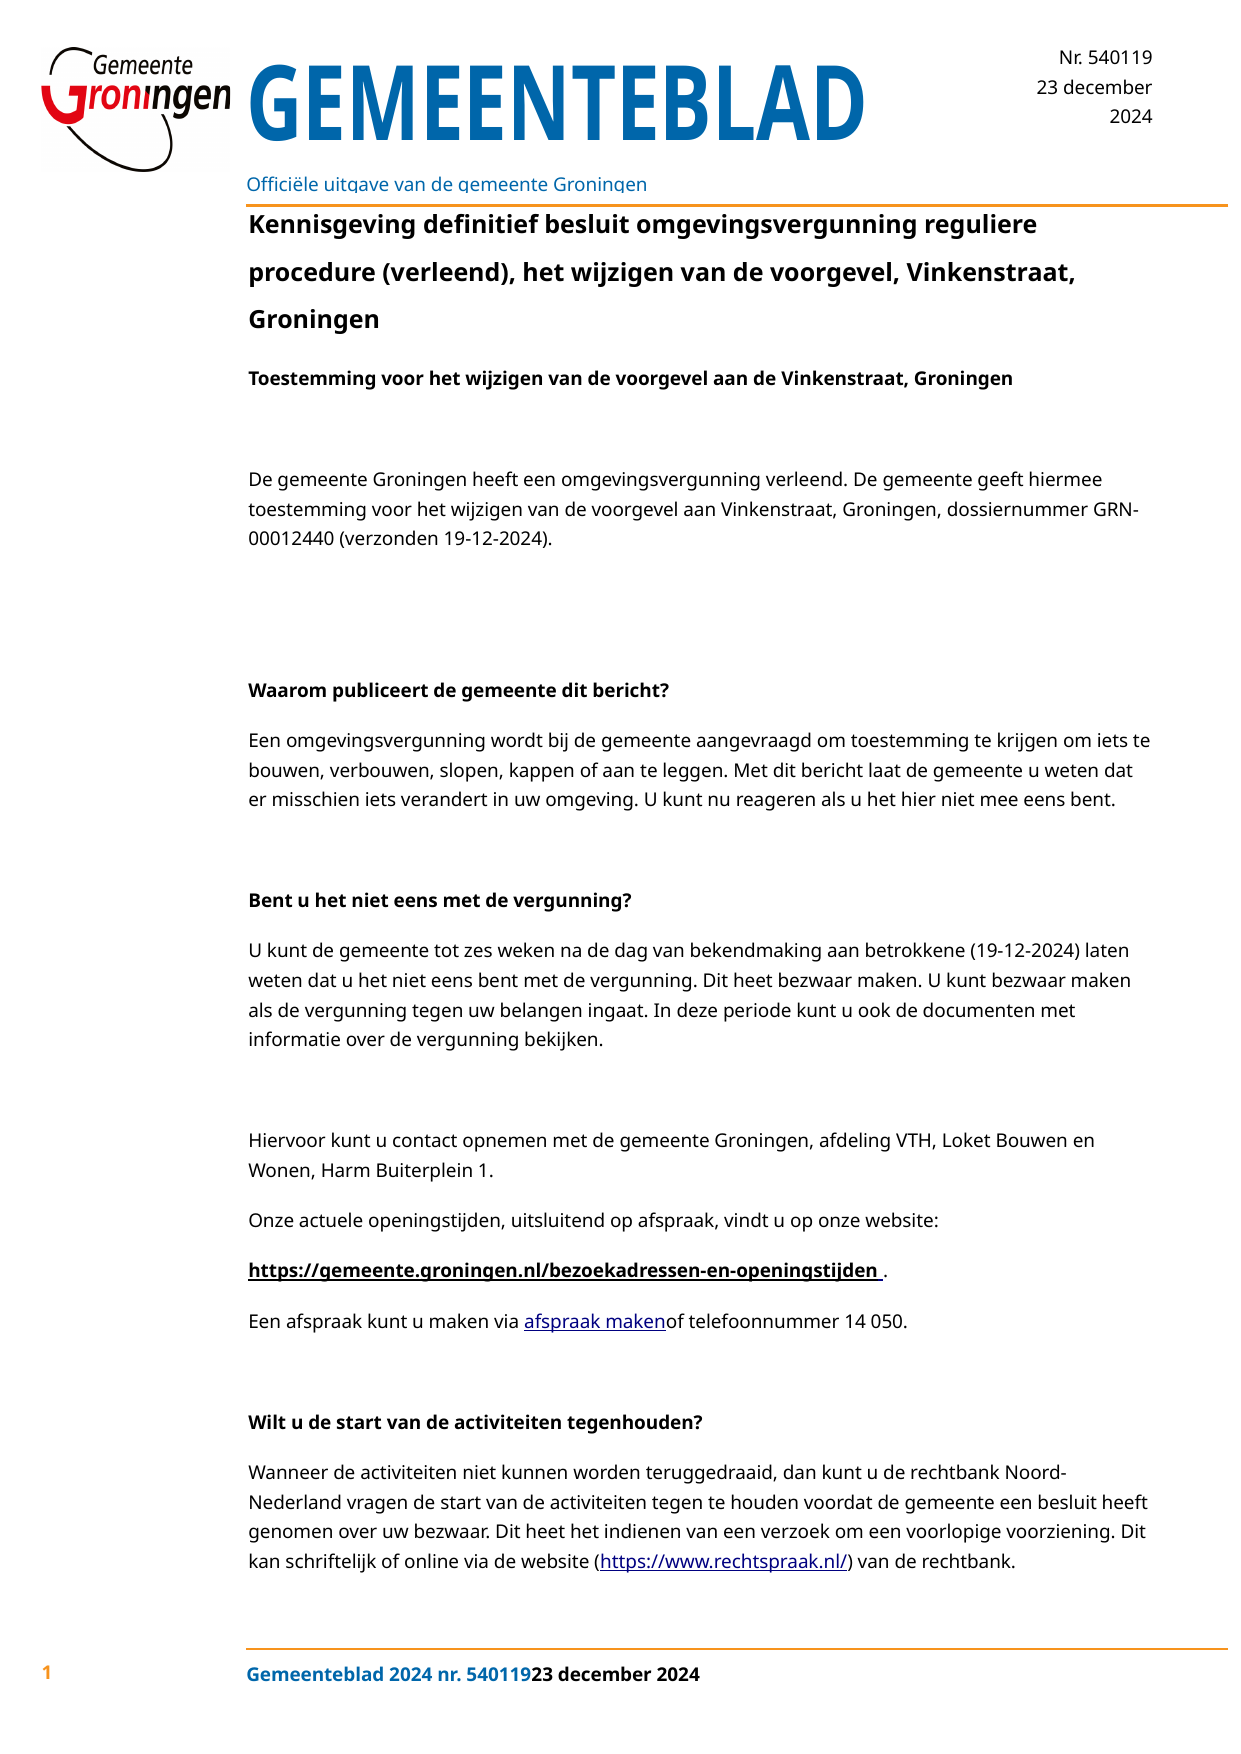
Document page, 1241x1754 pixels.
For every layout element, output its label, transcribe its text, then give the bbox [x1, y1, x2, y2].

text Kennisgeving definitief besluit omgevingsvergunning reguliere procedure (verleend), het wijzigen van de voorgevel, Vinkenstraat, Groningen [248, 207, 1152, 336]
text De gemeente Groningen heeft een omgevingsvergunning verleend. De gemeente geeft hiermee toestemming voor het wijzigen van de voorgevel aan Vinkenstraat, Groningen, dossiernummer GRN-00012440 (verzonden 19-12-2024). [248, 466, 1152, 551]
text U kunt de gemeente tot zes weken na de dag van bekendmaking aan betrokkene (19-12-2024) laten weten dat u het niet eens bent met de vergunning. Dit heet bezwaar maken. U kunt bezwaar maken als de vergunning tegen uw belangen ingaat. In deze periode kunt u ook de documenten met informatie over de vergunning bekijken. [248, 938, 1152, 1052]
text Onze actuele openingstijden, uitsluitend op afspraak, vindt u op onze website: [248, 1207, 1152, 1233]
text Hiervoor kunt u contact opnemen met de gemeente Groningen, afdeling VTH, Loket Bouwen en Wonen, Harm Buiterplein 1. [248, 1127, 1152, 1182]
text Een afspraak kunt u maken via afspraak makenof telefoonnummer 14 050. [248, 1308, 1152, 1334]
text Wilt u de start van de activiteiten tegenhouden? [248, 1409, 1152, 1434]
text Waarom publiceert de gemeente dit bericht? [248, 677, 1152, 702]
text Toestemming voor het wijzigen van de voorgevel aan de Vinkenstraat, Groningen [248, 366, 1152, 391]
text Wanneer de activiteiten niet kunnen worden teruggedraaid, dan kunt u de rechtbank Noord-Nederland vragen de start van de activiteiten tegen te houden voordat de gemeente een besluit heeft genomen over uw bezwaar. Dit heet het indienen van een verzoek om een voorlopige voorziening. Dit kan schriftelijk of online via de website (https://www.rechtspraak.nl/) van de rechtbank. [248, 1459, 1152, 1574]
text Bent u het niet eens met de vergunning? [248, 887, 1152, 913]
picture [41, 47, 231, 172]
text https://gemeente.groningen.nl/bezoekadressen-en-openingstijden . [248, 1258, 1152, 1283]
text Een omgevingsvergunning wordt bij de gemeente aangevraagd om toestemming te krijgen om iets te bouwen, verbouwen, slopen, kappen of aan te leggen. Met dit bericht laat de gemeente u weten dat er misschien iets verandert in uw omgeving. U kunt nu reageren als u het hier niet mee eens bent. [248, 727, 1152, 812]
